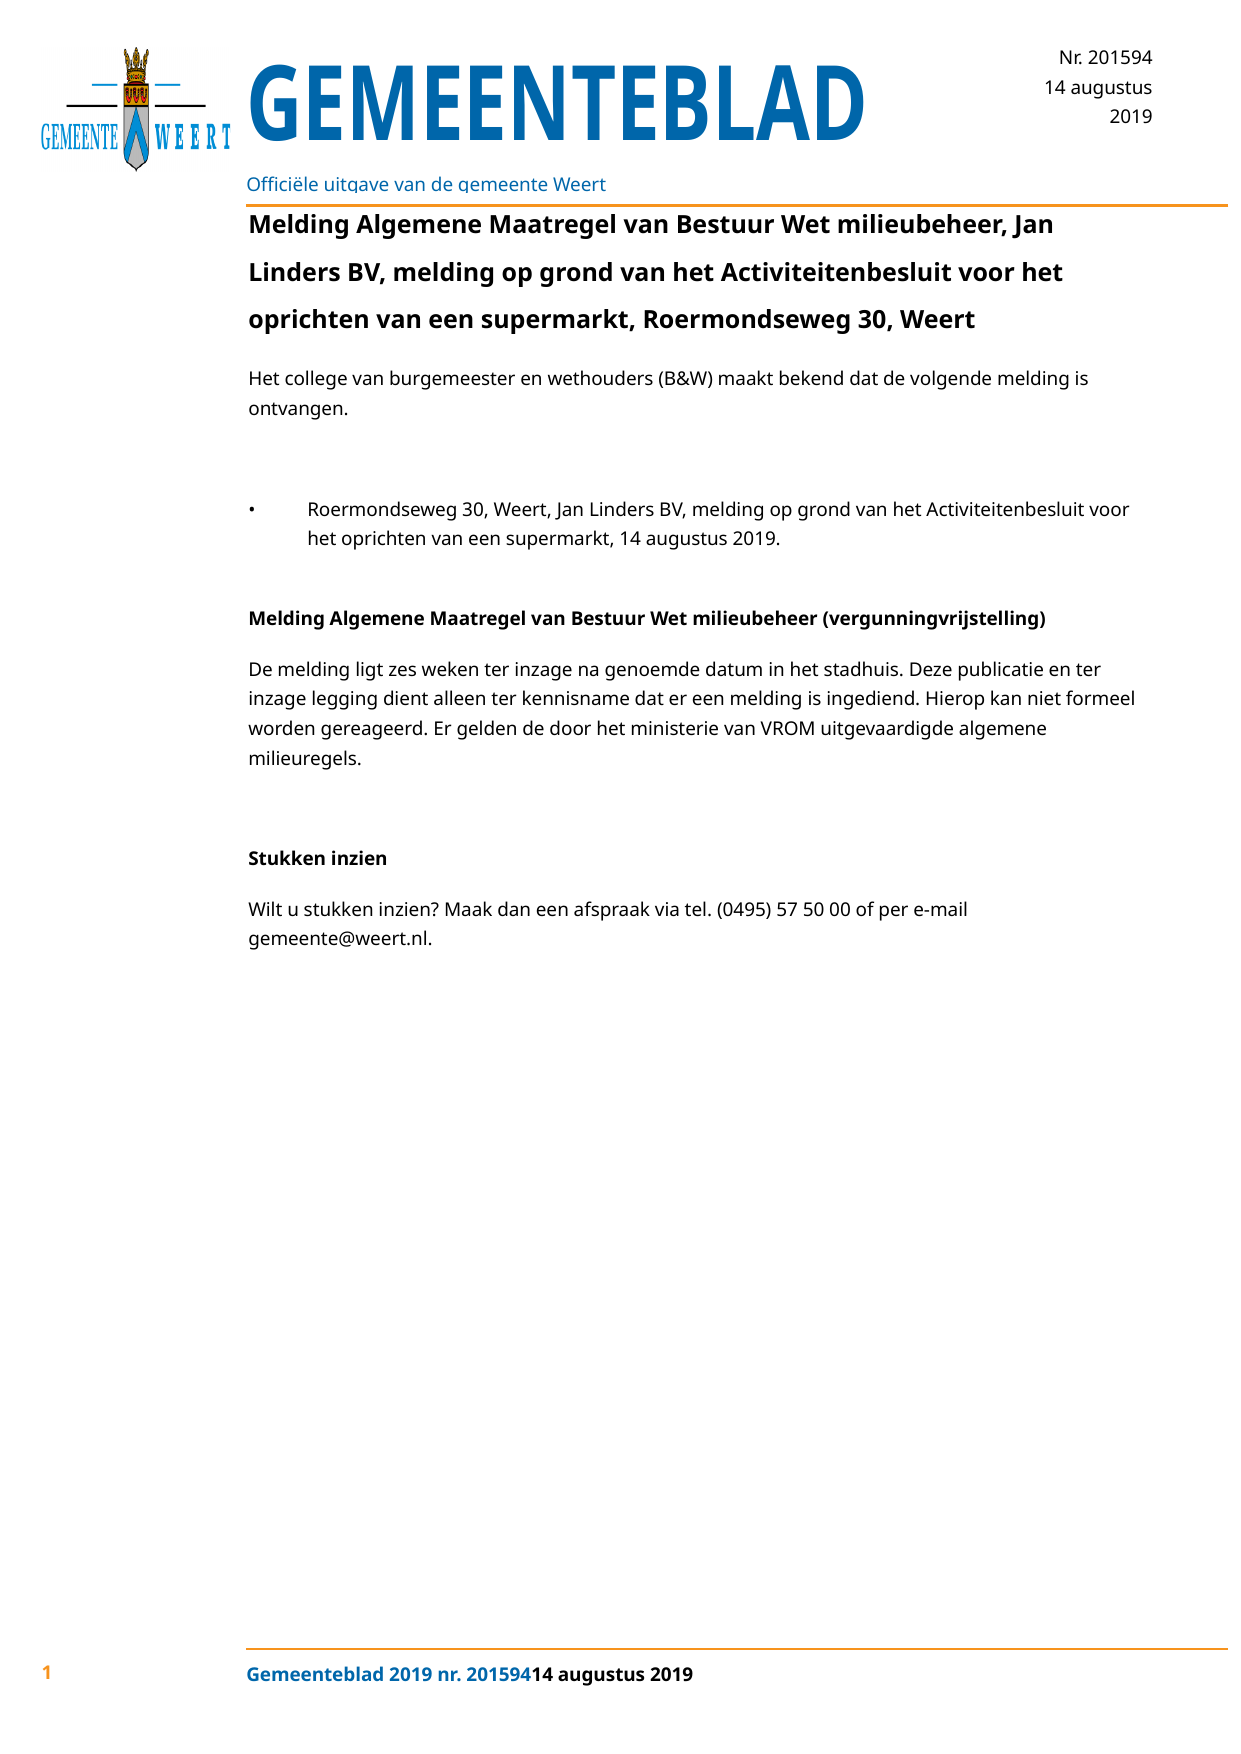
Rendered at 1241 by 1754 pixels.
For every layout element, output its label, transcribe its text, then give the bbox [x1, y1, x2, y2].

text Melding Algemene Maatregel van Bestuur Wet milieubeheer, Jan Linders BV, melding op grond van het Activiteitenbesluit voor het oprichten van een supermarkt, Roermondseweg 30, Weert [248, 207, 1152, 336]
text Stukken inzien [248, 846, 1152, 871]
text De melding ligt zes weken ter inzage na genoemde datum in het stadhuis. Deze publicatie en ter inzage legging dient alleen ter kennisname dat er een melding is ingediend. Hierop kan niet formeel worden gereageerd. Er gelden de door het ministerie van VROM uitgevaardigde algemene milieuregels. [248, 656, 1152, 770]
text Melding Algemene Maatregel van Bestuur Wet milieubeheer (vergunningvrijstelling) [248, 606, 1152, 631]
picture [41, 47, 231, 172]
text Het college van burgemeester en wethouders (B&W) maakt bekend dat de volgende melding is ontvangen. [248, 366, 1152, 421]
list Roermondseweg 30, Weert, Jan Linders BV, melding op grond van het Activiteitenbesluit voor het oprichten van een supermarkt, 14 augustus 2019. [248, 496, 1152, 551]
text Wilt u stukken inzien? Maak dan een afspraak via tel. (0495) 57 50 00 of per e-mail gemeente@weert.nl. [248, 896, 1152, 951]
